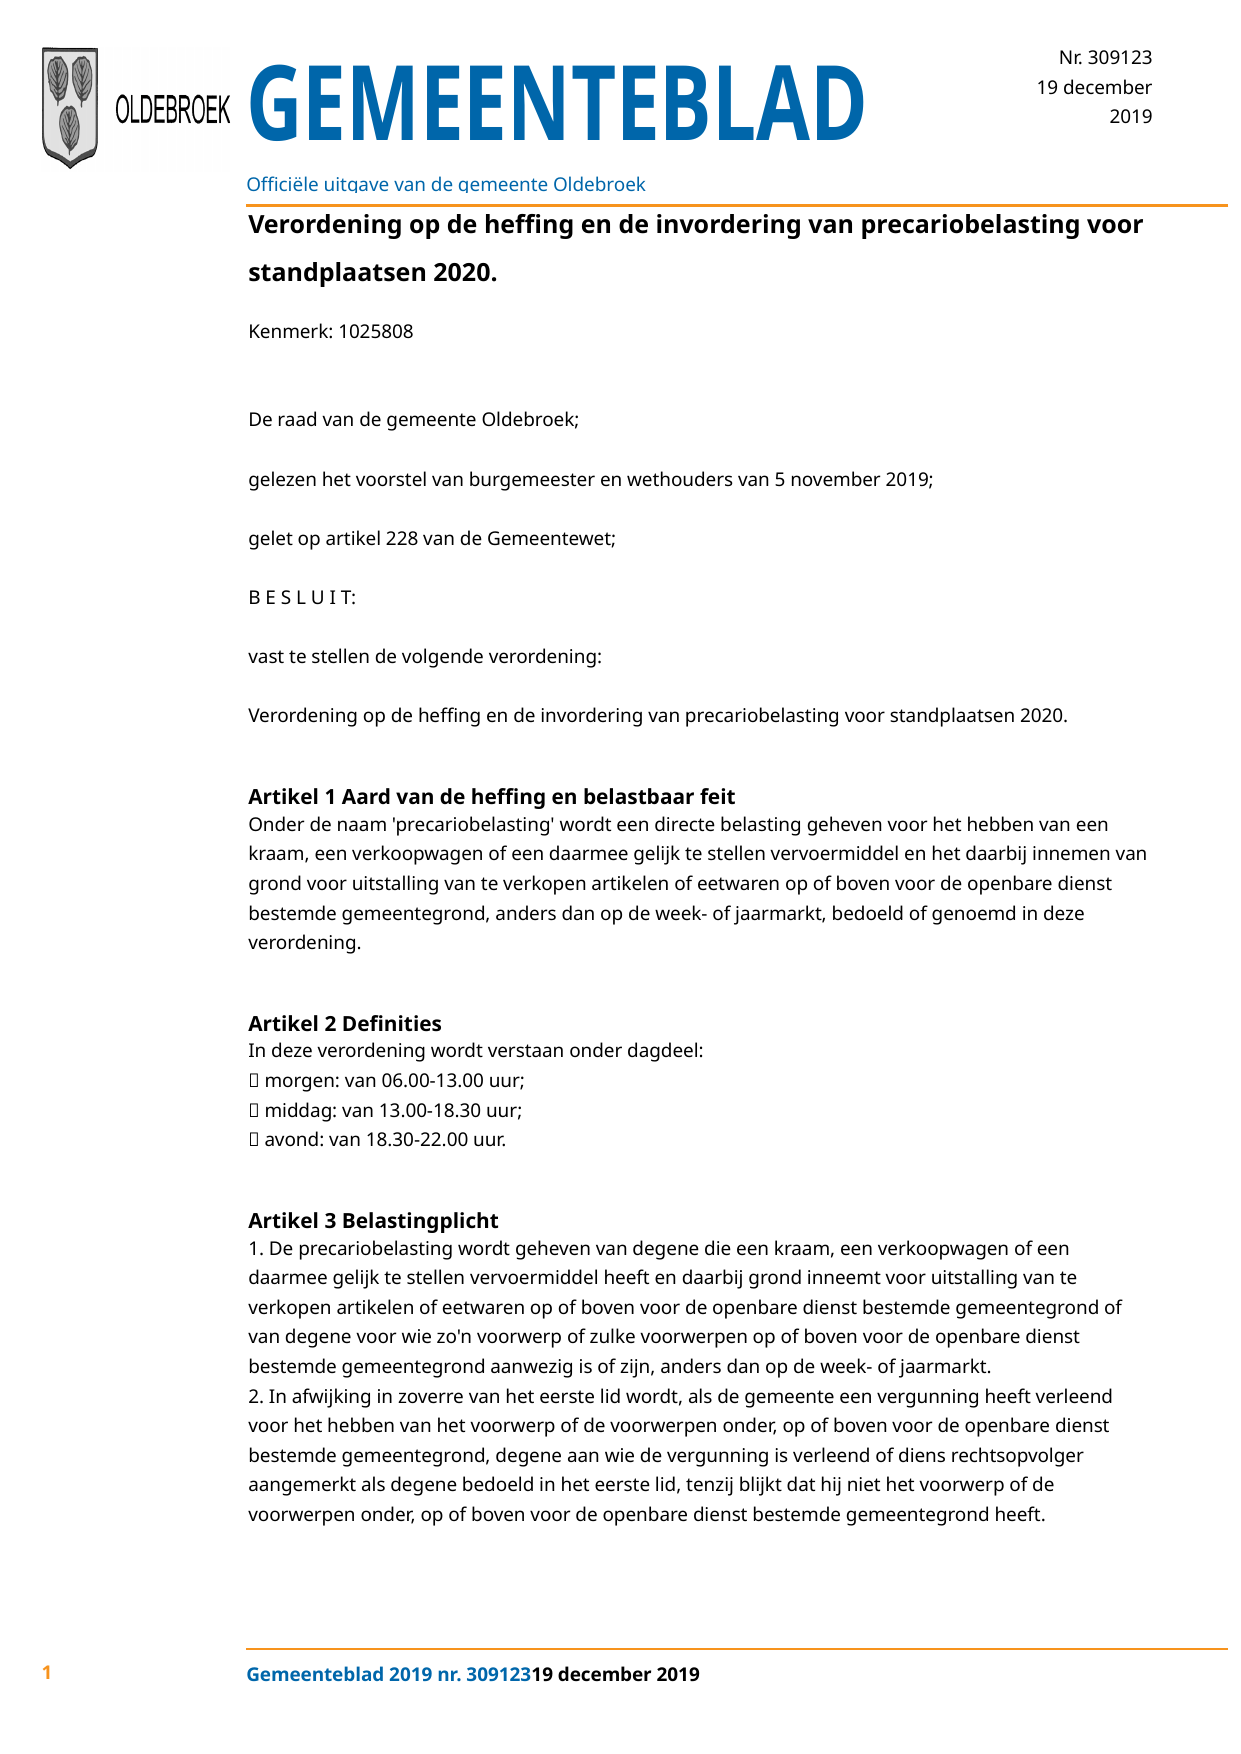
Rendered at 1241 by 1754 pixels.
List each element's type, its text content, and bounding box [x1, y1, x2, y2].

text De raad van de gemeente Oldebroek; [248, 407, 1152, 432]
text Artikel 1 Aard van de heffing en belastbaar feit [248, 782, 1152, 811]
text In deze verordening wordt verstaan onder dagdeel: [248, 1038, 1152, 1063]
text  avond: van 18.30-22.00 uur. [248, 1126, 1152, 1152]
text Artikel 2 Definities [248, 1009, 1152, 1038]
text 2. In afwijking in zoverre van het eerste lid wordt, als de gemeente een vergunning heeft verleend voor het hebben van het voorwerp of de voorwerpen onder, op of boven voor de openbare dienst bestemde gemeentegrond, degene aan wie de vergunning is verleend of diens rechtsopvolger aangemerkt als degene bedoeld in het eerste lid, tenzij blijkt dat hij niet het voorwerp of de voorwerpen onder, op of boven voor de openbare dienst bestemde gemeentegrond heeft. [248, 1383, 1152, 1527]
picture [41, 47, 231, 172]
text Kenmerk: 1025808 [248, 318, 1152, 344]
text gelezen het voorstel van burgemeester en wethouders van 5 november 2019; [248, 466, 1152, 492]
text B E S L U I T: [248, 584, 1152, 610]
text Artikel 3 Belastingplicht [248, 1206, 1152, 1235]
text Onder de naam 'precariobelasting' wordt een directe belasting geheven voor het hebben van een kraam, een verkoopwagen of een daarmee gelijk te stellen vervoermiddel en het daarbij innemen van grond voor uitstalling van te verkopen artikelen of eetwaren op of boven voor de openbare dienst bestemde gemeentegrond, anders dan op de week- of jaarmarkt, bedoeld of genoemd in deze verordening. [248, 811, 1152, 955]
text 1. De precariobelasting wordt geheven van degene die een kraam, een verkoopwagen of een daarmee gelijk te stellen vervoermiddel heeft en daarbij grond inneemt voor uitstalling van te verkopen artikelen of eetwaren op of boven voor de openbare dienst bestemde gemeentegrond of van degene voor wie zo'n voorwerp of zulke voorwerpen op of boven voor de openbare dienst bestemde gemeentegrond aanwezig is of zijn, anders dan op de week- of jaarmarkt. [248, 1235, 1152, 1379]
text gelet op artikel 228 van de Gemeentewet; [248, 525, 1152, 551]
text  middag: van 13.00-18.30 uur; [248, 1097, 1152, 1123]
text vast te stellen de volgende verordening: [248, 643, 1152, 669]
text Verordening op de heffing en de invordering van precariobelasting voor standplaatsen 2020. [248, 207, 1152, 288]
text Verordening op de heffing en de invordering van precariobelasting voor standplaatsen 2020. [248, 702, 1152, 728]
text  morgen: van 06.00-13.00 uur; [248, 1067, 1152, 1093]
